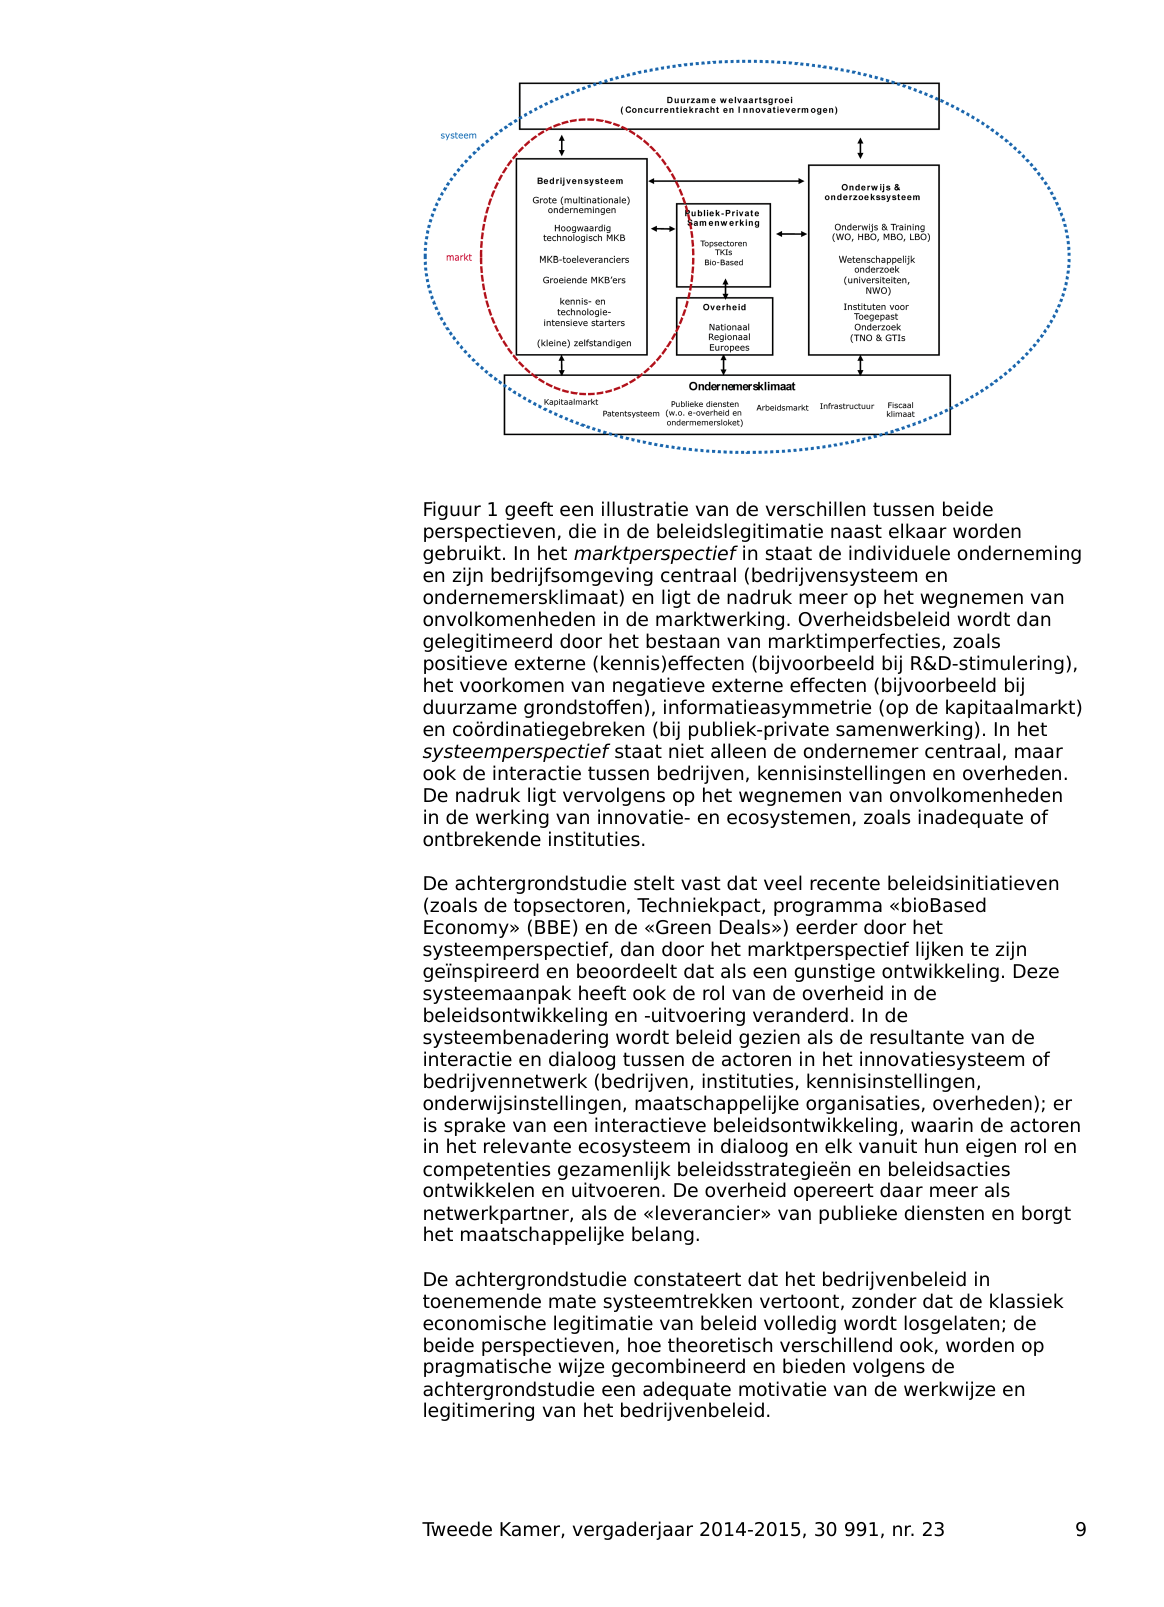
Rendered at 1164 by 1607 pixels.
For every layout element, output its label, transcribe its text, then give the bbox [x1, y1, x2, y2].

text De achtergrondstudie constateert dat het bedrijvenbeleid in toenemende mate systeemtrekken vertoont, zonder dat de klassiek economische legitimatie van beleid volledig wordt losgelaten; de beide perspectieven, hoe theoretisch verschillend ook, worden op pragmatische wijze gecombineerd en bieden volgens de achtergrondstudie een adequate motivatie van de werkwijze en legitimering van het bedrijvenbeleid. [422, 1268, 1087, 1422]
picture [422, 59, 1072, 455]
text Figuur 1 geeft een illustratie van de verschillen tussen beide perspectieven, die in de beleidslegitimatie naast elkaar worden gebruikt. In het marktperspectief in staat de individuele onderneming en zijn bedrijfsomgeving centraal (bedrijvensysteem en ondernemersklimaat) en ligt de nadruk meer op het wegnemen van onvolkomenheden in de marktwerking. Overheidsbeleid wordt dan gelegitimeerd door het bestaan van marktimperfecties, zoals positieve externe (kennis)effecten (bijvoorbeeld bij R&D-stimulering), het voorkomen van negatieve externe effecten (bijvoorbeeld bij duurzame grondstoffen), informatieasymmetrie (op de kapitaalmarkt) en coördinatiegebreken (bij publiek-private samenwerking). In het systeemperspectief staat niet alleen de ondernemer centraal, maar ook de interactie tussen bedrijven, kennisinstellingen en overheden. De nadruk ligt vervolgens op het wegnemen van onvolkomenheden in de werking van innovatie- en ecosystemen, zoals inadequate of ontbrekende instituties. [422, 499, 1087, 851]
text De achtergrondstudie stelt vast dat veel recente beleidsinitiatieven (zoals de topsectoren, Techniekpact, programma «bioBased Economy» (BBE) en de «Green Deals») eerder door het systeemperspectief, dan door het marktperspectief lijken te zijn geïnspireerd en beoordeelt dat als een gunstige ontwikkeling. Deze systeemaanpak heeft ook de rol van de overheid in de beleidsontwikkeling en -uitvoering veranderd. In de systeembenadering wordt beleid gezien als de resultante van de interactie en dialoog tussen de actoren in het innovatiesysteem of bedrijvennetwerk (bedrijven, instituties, kennisinstellingen, onderwijsinstellingen, maatschappelijke organisaties, overheden); er is sprake van een interactieve beleidsontwikkeling, waarin de actoren in het relevante ecosysteem in dialoog en elk vanuit hun eigen rol en competenties gezamenlijk beleidsstrategieën en beleidsacties ontwikkelen en uitvoeren. De overheid opereert daar meer als netwerkpartner, als de «leverancier» van publieke diensten en borgt het maatschappelijke belang. [422, 873, 1087, 1246]
